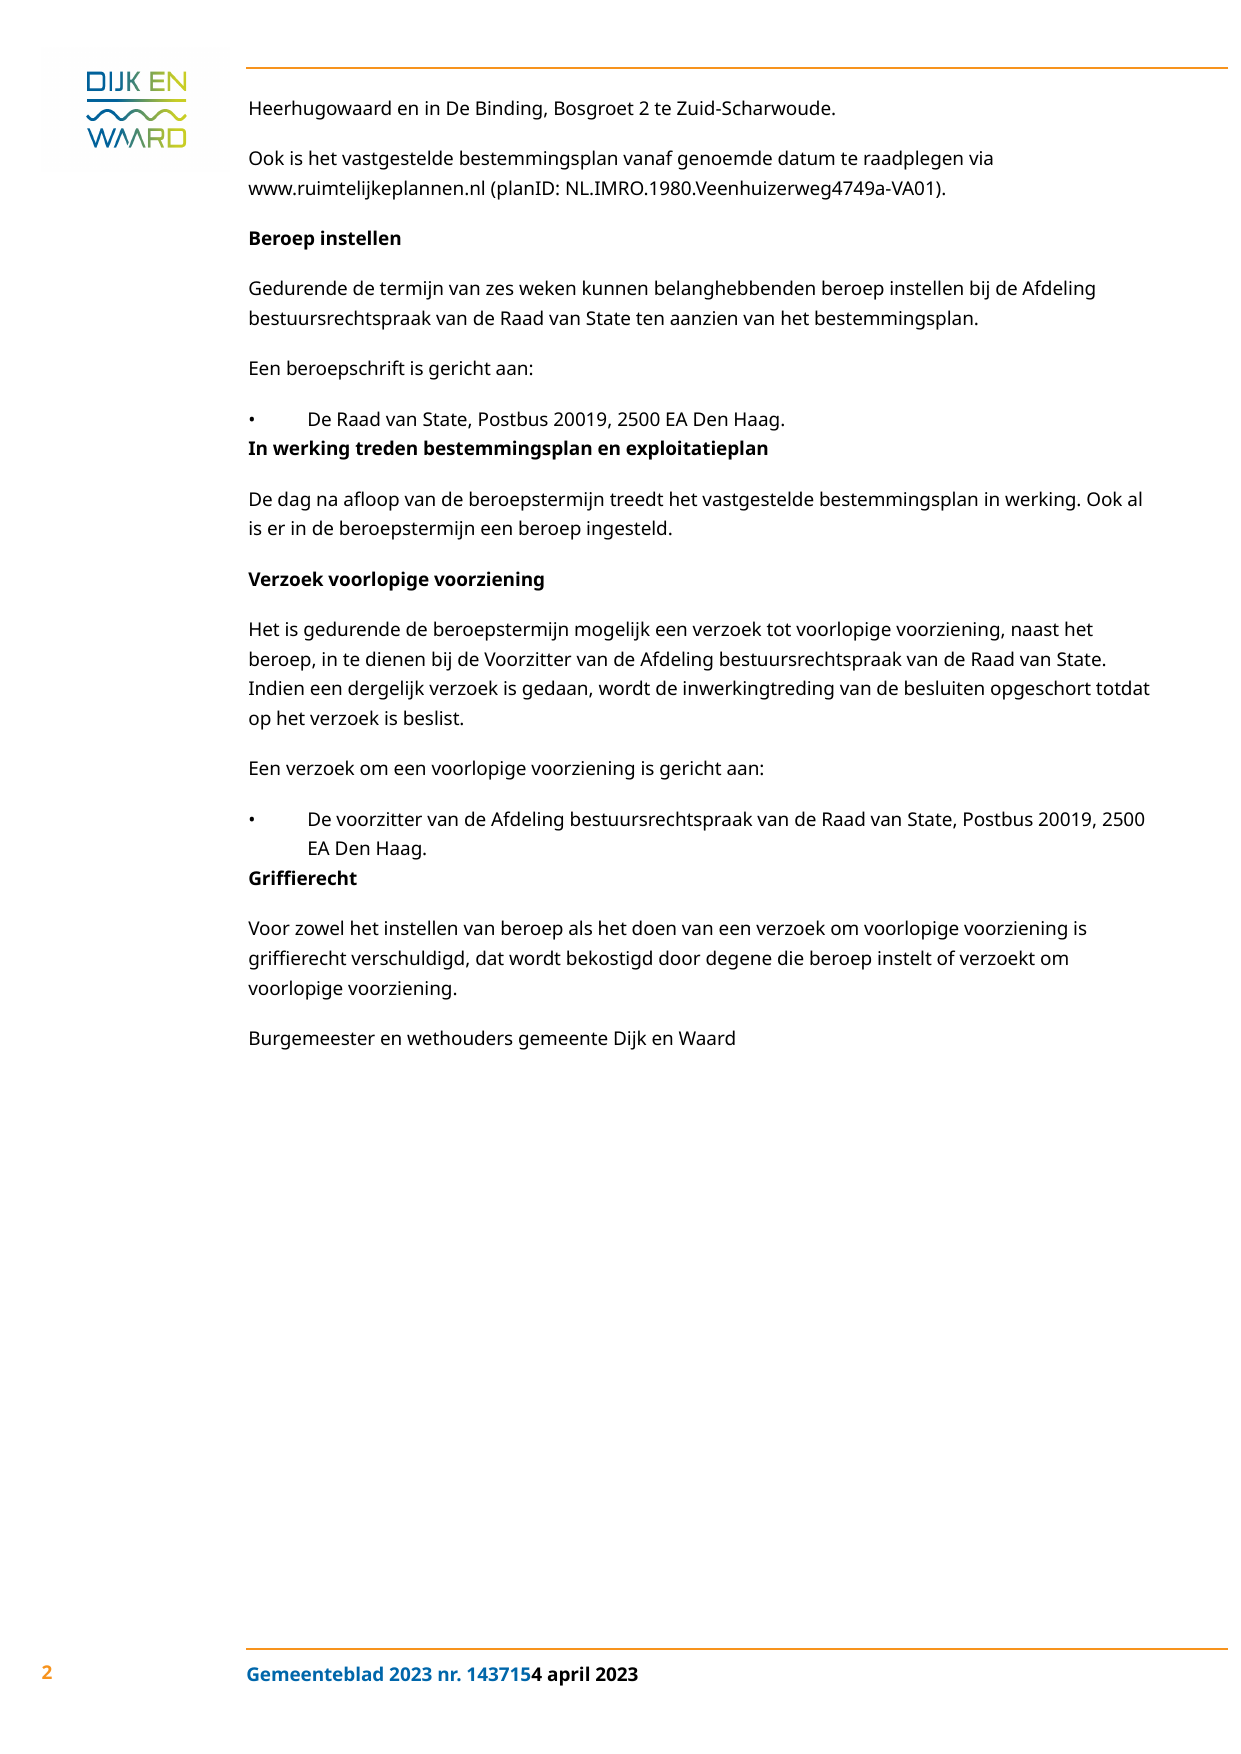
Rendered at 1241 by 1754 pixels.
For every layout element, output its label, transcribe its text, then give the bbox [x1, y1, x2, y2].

text Burgemeester en wethouders gemeente Dijk en Waard [248, 1025, 1152, 1051]
text In werking treden bestemmingsplan en exploitatieplan [248, 436, 1152, 461]
picture [41, 47, 231, 172]
text Voor zowel het instellen van beroep als het doen van een verzoek om voorlopige voorziening is griffierecht verschuldigd, dat wordt bekostigd door degene die beroep instelt of verzoekt om voorlopige voorziening. [248, 916, 1152, 1001]
list De voorzitter van de Afdeling bestuursrechtspraak van de Raad van State, Postbus 20019, 2500 EA Den Haag. [248, 806, 1152, 861]
text Een beroepschrift is gericht aan: [248, 356, 1152, 381]
text Gedurende de termijn van zes weken kunnen belanghebbenden beroep instellen bij de Afdeling bestuursrechtspraak van de Raad van State ten aanzien van het bestemmingsplan. [248, 276, 1152, 331]
text Griffierecht [248, 865, 1152, 891]
text De dag na afloop van de beroepstermijn treedt het vastgestelde bestemmingsplan in werking. Ook al is er in de beroepstermijn een beroep ingesteld. [248, 486, 1152, 541]
text Ook is het vastgestelde bestemmingsplan vanaf genoemde datum te raadplegen via www.ruimtelijkeplannen.nl (planID: NL.IMRO.1980.Veenhuizerweg4749a-VA01). [248, 145, 1152, 201]
text Het is gedurende de beroepstermijn mogelijk een verzoek tot voorlopige voorziening, naast het beroep, in te dienen bij de Voorzitter van de Afdeling bestuursrechtspraak van de Raad van State. Indien een dergelijk verzoek is gedaan, wordt de inwerkingtreding van de besluiten opgeschort totdat op het verzoek is beslist. [248, 616, 1152, 731]
text Een verzoek om een voorlopige voorziening is gericht aan: [248, 756, 1152, 781]
text Verzoek voorlopige voorziening [248, 566, 1152, 592]
text Heerhugowaard en in De Binding, Bosgroet 2 te Zuid-Scharwoude. [248, 95, 1152, 121]
text Beroep instellen [248, 225, 1152, 251]
list De Raad van State, Postbus 20019, 2500 EA Den Haag. [248, 406, 1152, 432]
